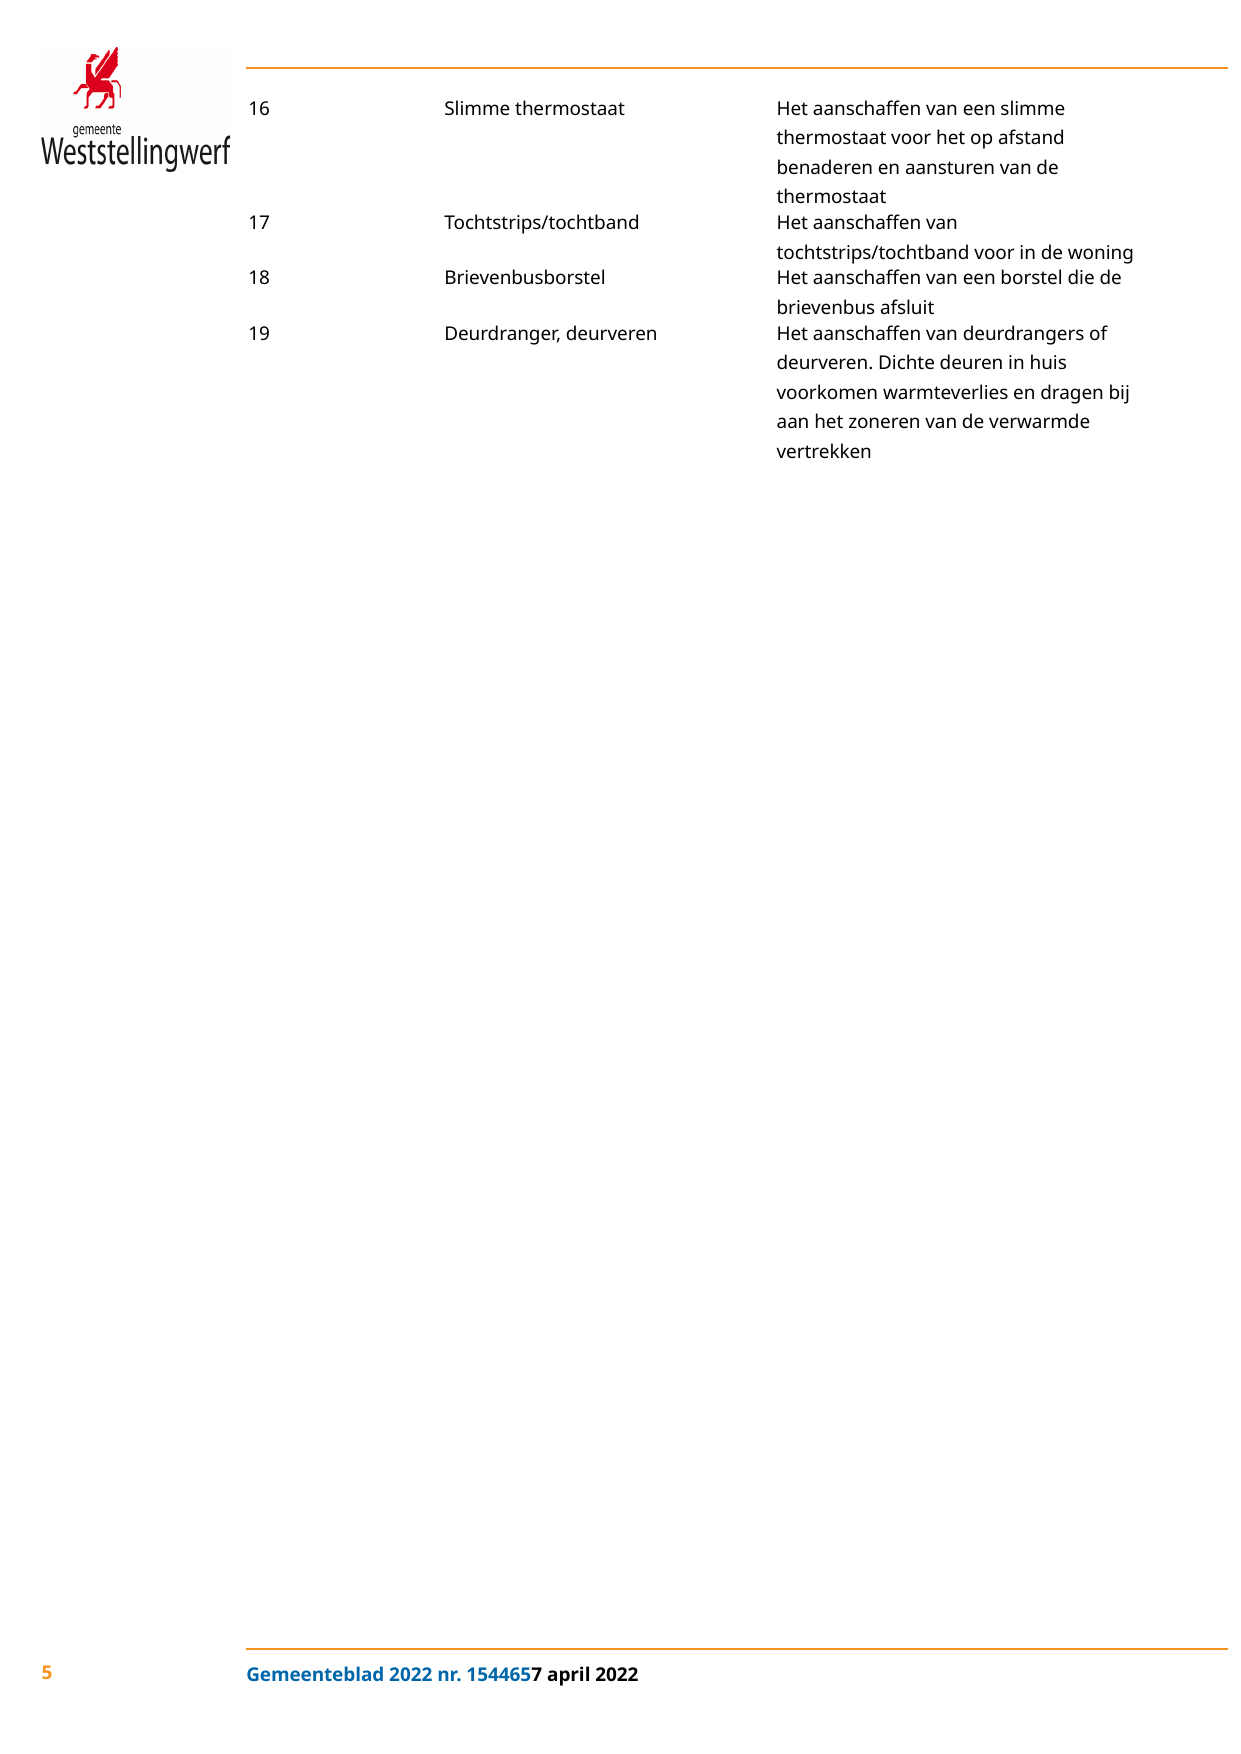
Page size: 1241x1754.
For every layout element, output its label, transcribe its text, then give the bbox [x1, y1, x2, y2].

table_cell Deurdranger, deurveren [444, 320, 776, 464]
table_cell 17 [248, 209, 444, 264]
table_cell 19 [248, 320, 444, 464]
table_cell Het aanschaffen van tochtstrips/tochtband voor in de woning [776, 209, 1152, 264]
table_cell 18 [248, 265, 444, 320]
table_cell Het aanschaffen van een borstel die de brievenbus afsluit [776, 265, 1152, 320]
picture [41, 47, 231, 172]
table_cell Het aanschaffen van een slimme thermostaat voor het op afstand benaderen en aansturen van de thermostaat [776, 95, 1152, 209]
table_cell Het aanschaffen van deurdrangers of deurveren. Dichte deuren in huis voorkomen warmteverlies en dragen bij aan het zoneren van de verwarmde vertrekken [776, 320, 1152, 464]
table_cell Slimme thermostaat [444, 95, 776, 209]
table_cell 16 [248, 95, 444, 209]
table_cell Brievenbusborstel [444, 265, 776, 320]
table_cell Tochtstrips/tochtband [444, 209, 776, 264]
